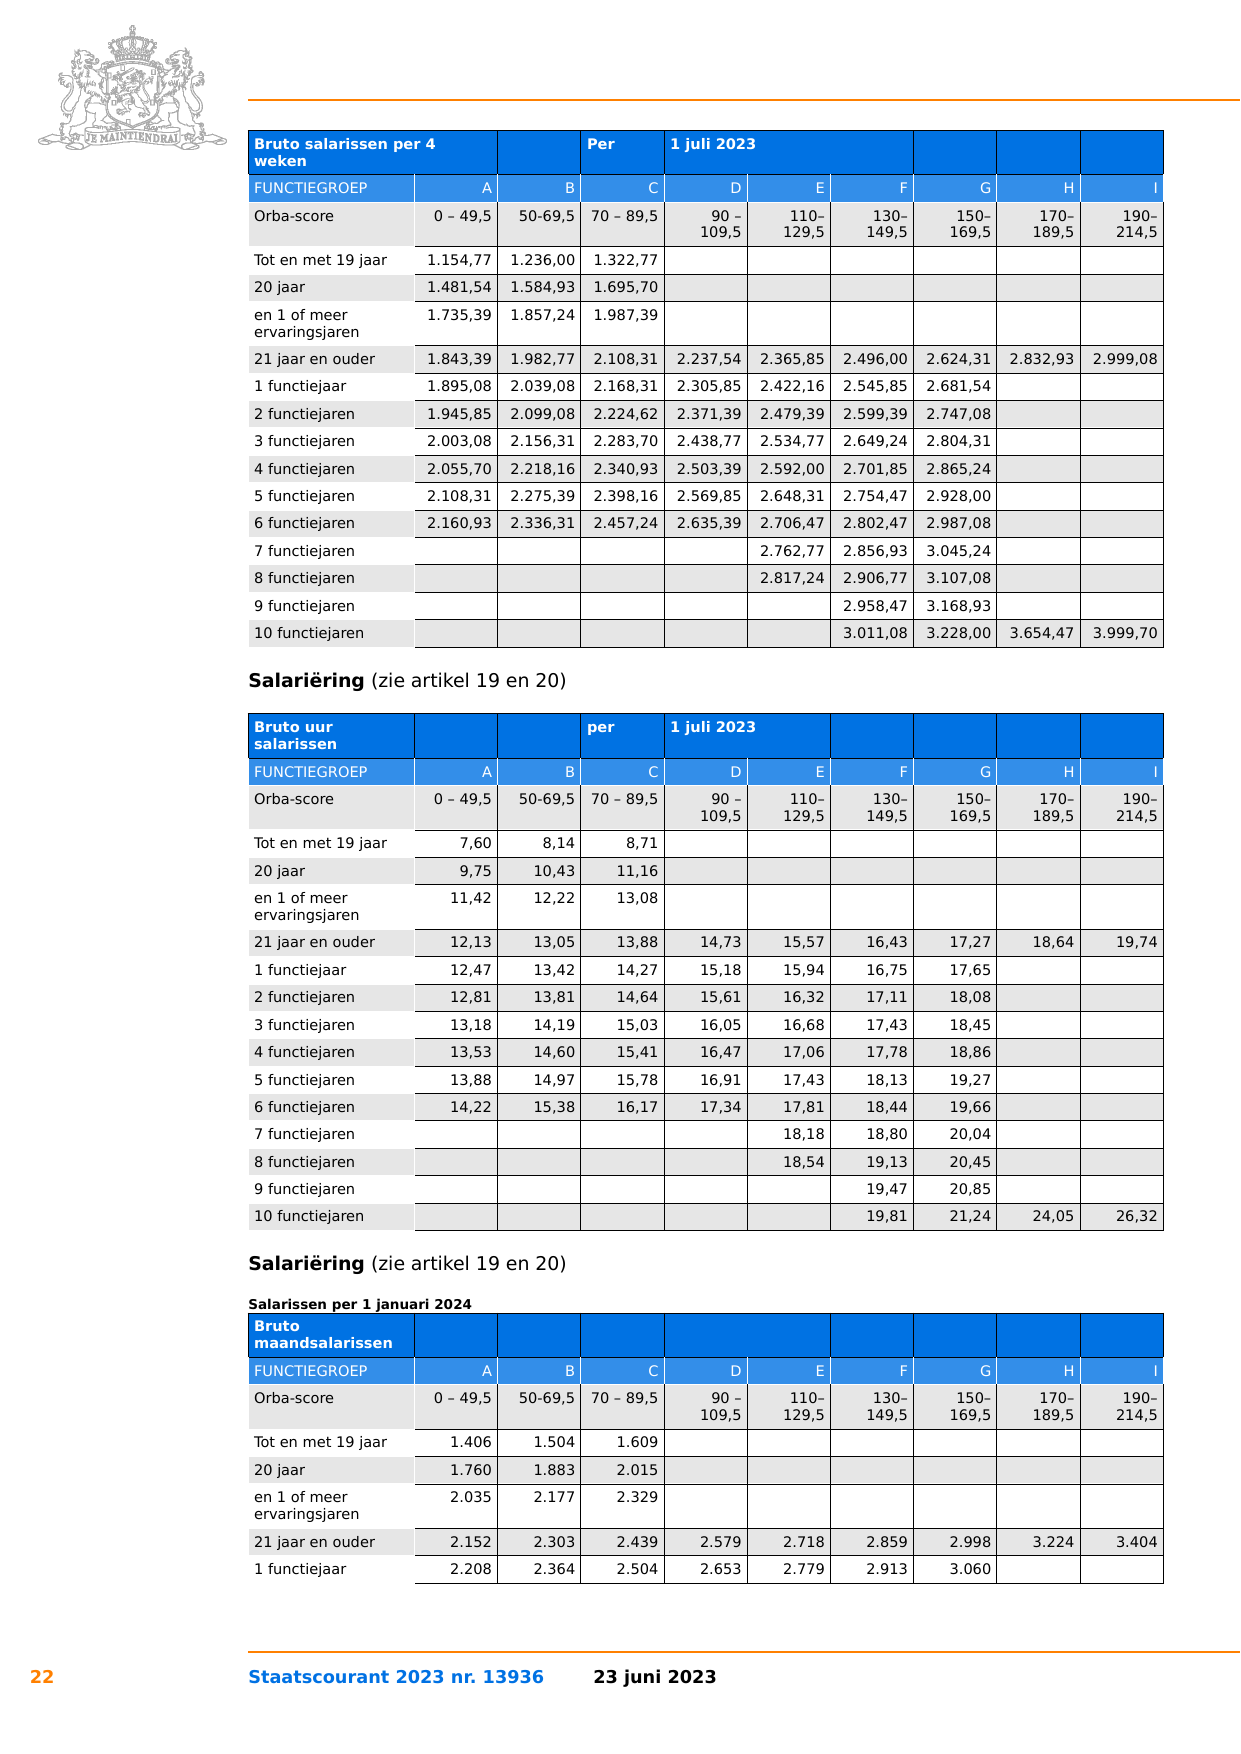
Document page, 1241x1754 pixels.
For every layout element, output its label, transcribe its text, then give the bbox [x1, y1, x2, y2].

table_cell 3.228,00 [914, 620, 996, 647]
table_cell [665, 1121, 747, 1148]
table_cell 90 – 109,5 [665, 203, 747, 246]
table_cell [748, 1430, 830, 1456]
table_cell 2.859 [831, 1529, 913, 1555]
table_cell 190–214,5 [1081, 203, 1163, 246]
table_cell 1.584,93 [498, 275, 580, 301]
table_cell Orba-score [249, 786, 414, 829]
table_cell [997, 1485, 1080, 1528]
table_cell 1.695,70 [581, 275, 664, 301]
table_cell 2.457,24 [581, 511, 664, 537]
table_cell 16,17 [581, 1094, 664, 1120]
table_cell 17,81 [748, 1094, 830, 1120]
table_cell 2.371,39 [665, 401, 747, 427]
table_cell [498, 593, 580, 619]
table_cell 14,64 [581, 985, 664, 1011]
table_cell [1081, 831, 1163, 857]
table_header 1 juli 2023 [665, 131, 913, 174]
table_cell [665, 1485, 747, 1528]
table_cell 2.108,31 [581, 346, 664, 373]
table_cell 20 jaar [249, 858, 414, 884]
table_cell [997, 1149, 1080, 1175]
table_cell 10 functiejaren [249, 1204, 414, 1230]
table_cell [748, 593, 830, 619]
table_cell 21,24 [914, 1204, 996, 1230]
table_cell [415, 1204, 497, 1230]
table_cell [581, 1204, 664, 1230]
table_cell [997, 858, 1080, 884]
table_cell 1.843,39 [415, 346, 497, 373]
table_cell 2.865,24 [914, 456, 996, 482]
table_cell [581, 1121, 664, 1148]
table_cell 3.224 [997, 1529, 1080, 1555]
table_cell F [831, 175, 913, 202]
table_cell 3 functiejaren [249, 429, 414, 455]
table_header [831, 714, 913, 758]
table_cell 17,11 [831, 985, 913, 1011]
table_cell 14,27 [581, 957, 664, 983]
table_cell 1 functiejaar [249, 957, 414, 983]
table_cell 15,18 [665, 957, 747, 983]
table_cell 17,06 [748, 1039, 830, 1066]
text Salariëring (zie artikel 19 en 20) [248, 1253, 1163, 1275]
table_cell 130–149,5 [831, 1385, 913, 1429]
table_cell 13,81 [498, 985, 580, 1011]
table_cell Tot en met 19 jaar [249, 831, 414, 857]
table_cell 150–169,5 [914, 203, 996, 246]
table_cell D [665, 1358, 747, 1384]
table_cell [997, 593, 1080, 619]
table_cell 1.857,24 [498, 302, 580, 345]
table_cell 20,85 [914, 1176, 996, 1203]
table_cell 2.987,08 [914, 511, 996, 537]
table_cell 0 – 49,5 [415, 203, 497, 246]
table_cell [498, 1121, 580, 1148]
table_cell 20,45 [914, 1149, 996, 1175]
table_cell 2.160,93 [415, 511, 497, 537]
table_cell 2.303 [498, 1529, 580, 1555]
table_cell 12,13 [415, 930, 497, 956]
table_cell [1081, 456, 1163, 482]
table_cell D [665, 759, 747, 785]
table_cell [748, 1176, 830, 1203]
table_cell [914, 885, 996, 929]
table_cell [997, 247, 1080, 273]
table_cell 26,32 [1081, 1204, 1163, 1230]
table_cell 2.998 [914, 1529, 996, 1555]
table_cell [914, 1457, 996, 1483]
table_cell 170–189,5 [997, 203, 1080, 246]
table_cell [665, 275, 747, 301]
table_cell E [748, 759, 830, 785]
table_cell I [1081, 1358, 1163, 1384]
table_cell 2.422,16 [748, 374, 830, 400]
table_cell 15,38 [498, 1094, 580, 1120]
table_cell [415, 538, 497, 564]
table_header Bruto uur salarissen [249, 714, 414, 758]
table_cell 1.609 [581, 1430, 664, 1456]
table_cell 18,64 [997, 930, 1080, 956]
table_cell [997, 1094, 1080, 1120]
table_cell [581, 1149, 664, 1175]
table_cell 9 functiejaren [249, 593, 414, 619]
table_header [914, 714, 996, 758]
table_cell A [415, 1358, 497, 1384]
table_cell 15,41 [581, 1039, 664, 1066]
picture [38, 25, 227, 150]
table_cell [831, 275, 913, 301]
table_cell G [914, 759, 996, 785]
table_cell 18,45 [914, 1012, 996, 1038]
table_cell 2.365,85 [748, 346, 830, 373]
table_cell 2.168,31 [581, 374, 664, 400]
table_cell [1081, 885, 1163, 929]
table_cell 1.406 [415, 1430, 497, 1456]
table_cell Tot en met 19 jaar [249, 247, 414, 273]
table_cell [997, 374, 1080, 400]
table_cell 9,75 [415, 858, 497, 884]
table_cell [581, 1176, 664, 1203]
table_cell 3.654,47 [997, 620, 1080, 647]
table_cell 1.982,77 [498, 346, 580, 373]
table_cell [581, 1314, 664, 1357]
table_cell 2.718 [748, 1529, 830, 1555]
table_cell 2.534,77 [748, 429, 830, 455]
table_cell [665, 565, 747, 592]
table_cell E [748, 1358, 830, 1384]
table_cell en 1 of meer ervaringsjaren [249, 1485, 414, 1528]
table_cell 19,66 [914, 1094, 996, 1120]
table_header Per [581, 131, 664, 174]
table_cell 19,74 [1081, 930, 1163, 956]
table_cell 2.648,31 [748, 483, 830, 509]
table_header Salarissen per 1 januari 2024 [248, 1297, 1163, 1312]
table_cell [498, 1149, 580, 1175]
table_cell [665, 302, 747, 345]
table_cell 16,68 [748, 1012, 830, 1038]
table_cell 18,13 [831, 1067, 913, 1093]
table_cell 3.107,08 [914, 565, 996, 592]
table_cell 8 functiejaren [249, 565, 414, 592]
table_cell 2.928,00 [914, 483, 996, 509]
table_cell [1081, 247, 1163, 273]
table_cell E [748, 175, 830, 202]
table_cell 1.322,77 [581, 247, 664, 273]
table_cell 1.481,54 [415, 275, 497, 301]
table_cell 2.701,85 [831, 456, 913, 482]
table_cell [665, 247, 747, 273]
table_cell [997, 483, 1080, 509]
table_cell [1081, 593, 1163, 619]
table_cell [997, 885, 1080, 929]
table_cell [748, 1457, 830, 1483]
table_cell 2.283,70 [581, 429, 664, 455]
table_cell 2.999,08 [1081, 346, 1163, 373]
table_cell 2.439 [581, 1529, 664, 1555]
table_cell [748, 885, 830, 929]
table_cell [1081, 275, 1163, 301]
table_cell [581, 538, 664, 564]
table_cell 18,54 [748, 1149, 830, 1175]
table_cell 13,42 [498, 957, 580, 983]
table_cell FUNCTIEGROEP [249, 175, 414, 202]
table_cell 2.364 [498, 1556, 580, 1583]
table_cell 2.496,00 [831, 346, 913, 373]
table_cell [914, 1430, 996, 1456]
table_cell [748, 858, 830, 884]
table_cell B [498, 759, 580, 785]
table_cell [914, 275, 996, 301]
table_cell 90 – 109,5 [665, 1385, 747, 1429]
table_cell 70 – 89,5 [581, 203, 664, 246]
table_cell B [498, 1358, 580, 1384]
table_cell [665, 885, 747, 929]
table_cell 3.045,24 [914, 538, 996, 564]
table_cell 1.154,77 [415, 247, 497, 273]
table_cell 15,61 [665, 985, 747, 1011]
table_cell 2.817,24 [748, 565, 830, 592]
table_cell 14,73 [665, 930, 747, 956]
table_cell [665, 858, 747, 884]
table_cell 2.177 [498, 1485, 580, 1528]
table_cell Bruto maandsalarissen [249, 1314, 414, 1357]
table_cell 9 functiejaren [249, 1176, 414, 1203]
table_cell 190–214,5 [1081, 1385, 1163, 1429]
table_cell G [914, 1358, 996, 1384]
table_cell [831, 1314, 913, 1357]
table_cell [997, 275, 1080, 301]
table_cell [914, 302, 996, 345]
table_cell [1081, 858, 1163, 884]
table_cell A [415, 175, 497, 202]
table_cell [831, 1457, 913, 1483]
table_cell 15,03 [581, 1012, 664, 1038]
table_cell [665, 538, 747, 564]
table_cell [997, 957, 1080, 983]
table_cell [914, 1314, 996, 1357]
table_cell 2.503,39 [665, 456, 747, 482]
table_cell [748, 275, 830, 301]
table_cell [665, 1176, 747, 1203]
table_cell 70 – 89,5 [581, 1385, 664, 1429]
table_cell 2.438,77 [665, 429, 747, 455]
table_cell [997, 1314, 1080, 1357]
table_cell 16,91 [665, 1067, 747, 1093]
table_cell [997, 1556, 1080, 1583]
table_cell H [997, 175, 1080, 202]
table_cell 4 functiejaren [249, 456, 414, 482]
table_cell [665, 1314, 830, 1357]
table_cell C [581, 759, 664, 785]
table_cell 16,05 [665, 1012, 747, 1038]
table_cell [997, 1121, 1080, 1148]
table_cell en 1 of meer ervaringsjaren [249, 302, 414, 345]
table_cell 13,88 [581, 930, 664, 956]
table_cell 2.569,85 [665, 483, 747, 509]
table_header [1081, 131, 1163, 174]
table_cell [1081, 511, 1163, 537]
table_cell [665, 1457, 747, 1483]
table_cell [997, 538, 1080, 564]
table_cell [831, 302, 913, 345]
table_cell 8 functiejaren [249, 1149, 414, 1175]
table_cell 1 functiejaar [249, 374, 414, 400]
table_cell [1081, 1067, 1163, 1093]
table_cell 4 functiejaren [249, 1039, 414, 1066]
table_cell 2.099,08 [498, 401, 580, 427]
text Salariëring (zie artikel 19 en 20) [248, 669, 1163, 691]
table_header [498, 131, 580, 174]
table_cell [748, 1485, 830, 1528]
table_cell [415, 565, 497, 592]
table_cell 5 functiejaren [249, 483, 414, 509]
table_cell 19,81 [831, 1204, 913, 1230]
table_cell 2.706,47 [748, 511, 830, 537]
table_cell 14,19 [498, 1012, 580, 1038]
table_cell 16,75 [831, 957, 913, 983]
table_cell [831, 885, 913, 929]
table_header [914, 131, 996, 174]
table_cell 150–169,5 [914, 1385, 996, 1429]
table_cell [1081, 1556, 1163, 1583]
table_cell 2.055,70 [415, 456, 497, 482]
table_cell [665, 593, 747, 619]
table_cell 6 functiejaren [249, 511, 414, 537]
table_cell I [1081, 759, 1163, 785]
table_cell 13,88 [415, 1067, 497, 1093]
table_cell 16,47 [665, 1039, 747, 1066]
table_cell A [415, 759, 497, 785]
table_cell [914, 858, 996, 884]
table_cell 16,43 [831, 930, 913, 956]
table_cell 1.895,08 [415, 374, 497, 400]
table_cell en 1 of meer ervaringsjaren [249, 885, 414, 929]
table_cell 14,97 [498, 1067, 580, 1093]
table_cell 2.906,77 [831, 565, 913, 592]
table_cell FUNCTIEGROEP [249, 1358, 414, 1384]
table_cell 17,43 [831, 1012, 913, 1038]
table_cell 18,44 [831, 1094, 913, 1120]
table_cell 3.060 [914, 1556, 996, 1583]
table_cell [997, 565, 1080, 592]
table_cell [914, 247, 996, 273]
table_cell [997, 1176, 1080, 1203]
table_cell 13,08 [581, 885, 664, 929]
table_cell [1081, 1149, 1163, 1175]
table_cell [581, 565, 664, 592]
table_cell 13,53 [415, 1039, 497, 1066]
table_cell G [914, 175, 996, 202]
table_cell 150–169,5 [914, 786, 996, 829]
table_cell 7,60 [415, 831, 497, 857]
table_cell [1081, 1012, 1163, 1038]
table_cell D [665, 175, 747, 202]
table_cell 15,78 [581, 1067, 664, 1093]
table_cell 2.762,77 [748, 538, 830, 564]
table_cell 19,47 [831, 1176, 913, 1203]
table_cell 2 functiejaren [249, 985, 414, 1011]
table_cell 0 – 49,5 [415, 1385, 497, 1429]
table_cell [1081, 985, 1163, 1011]
table_cell 2.224,62 [581, 401, 664, 427]
table_cell 3.404 [1081, 1529, 1163, 1555]
table_cell Orba-score [249, 1385, 414, 1429]
table_cell [997, 985, 1080, 1011]
table_cell [1081, 1176, 1163, 1203]
table_cell 21 jaar en ouder [249, 346, 414, 373]
table_cell 24,05 [997, 1204, 1080, 1230]
table_cell 2.340,93 [581, 456, 664, 482]
table_cell [665, 620, 747, 647]
table_cell [997, 511, 1080, 537]
table_cell [1081, 1485, 1163, 1528]
table_cell 18,86 [914, 1039, 996, 1066]
table_cell 50-69,5 [498, 786, 580, 829]
table_cell 2.237,54 [665, 346, 747, 373]
table_cell 20 jaar [249, 1457, 414, 1483]
table_cell C [581, 1358, 664, 1384]
table_cell 2.015 [581, 1457, 664, 1483]
table_cell 2.802,47 [831, 511, 913, 537]
table_cell 2.649,24 [831, 429, 913, 455]
table_cell [831, 1485, 913, 1528]
table_cell 2.208 [415, 1556, 497, 1583]
table_header Bruto salarissen per 4 weken [249, 131, 497, 174]
table_header [997, 714, 1080, 758]
table_cell [581, 620, 664, 647]
table_cell 110–129,5 [748, 786, 830, 829]
table_cell [1081, 374, 1163, 400]
table_cell 2.635,39 [665, 511, 747, 537]
table_cell 2.504 [581, 1556, 664, 1583]
table_cell 16,32 [748, 985, 830, 1011]
table_cell 130–149,5 [831, 786, 913, 829]
table_cell 2.747,08 [914, 401, 996, 427]
table_cell 130–149,5 [831, 203, 913, 246]
table_cell 10 functiejaren [249, 620, 414, 647]
table_cell 14,60 [498, 1039, 580, 1066]
table_cell [997, 429, 1080, 455]
table_cell 1.236,00 [498, 247, 580, 273]
table_cell 6 functiejaren [249, 1094, 414, 1120]
table_cell Orba-score [249, 203, 414, 246]
table_cell 2.039,08 [498, 374, 580, 400]
table_cell 2.156,31 [498, 429, 580, 455]
table_cell 13,05 [498, 930, 580, 956]
table_cell 7 functiejaren [249, 1121, 414, 1148]
table_cell [914, 1485, 996, 1528]
table_cell 2.913 [831, 1556, 913, 1583]
table_cell 2.336,31 [498, 511, 580, 537]
table_cell [498, 1176, 580, 1203]
table_cell [665, 1204, 747, 1230]
table_cell 190–214,5 [1081, 786, 1163, 829]
table_cell [1081, 565, 1163, 592]
table_cell 12,47 [415, 957, 497, 983]
table_cell [415, 1314, 497, 1357]
table_cell 2.592,00 [748, 456, 830, 482]
table_cell 11,16 [581, 858, 664, 884]
table_cell 2.779 [748, 1556, 830, 1583]
table_header per [581, 714, 664, 758]
table_cell 2.003,08 [415, 429, 497, 455]
table_cell 17,34 [665, 1094, 747, 1120]
table_header 1 juli 2023 [665, 714, 830, 758]
table_cell 1 functiejaar [249, 1556, 414, 1583]
table_cell [1081, 1314, 1163, 1357]
table_cell B [498, 175, 580, 202]
table_header [997, 131, 1080, 174]
table_cell [997, 456, 1080, 482]
table_cell 2.398,16 [581, 483, 664, 509]
table_cell [1081, 401, 1163, 427]
table_cell [997, 401, 1080, 427]
table_cell [914, 831, 996, 857]
table_cell [997, 1457, 1080, 1483]
table_cell 70 – 89,5 [581, 786, 664, 829]
table_cell [748, 831, 830, 857]
table_cell 2.681,54 [914, 374, 996, 400]
table_cell 20,04 [914, 1121, 996, 1148]
table_cell [498, 1204, 580, 1230]
table_cell 2.275,39 [498, 483, 580, 509]
table_cell [1081, 429, 1163, 455]
table_cell [1081, 1457, 1163, 1483]
table_cell 8,71 [581, 831, 664, 857]
table_cell I [1081, 175, 1163, 202]
table_cell [415, 1149, 497, 1175]
table_cell 7 functiejaren [249, 538, 414, 564]
table_cell 50-69,5 [498, 203, 580, 246]
table_cell [997, 1012, 1080, 1038]
table_cell [665, 831, 747, 857]
table_cell 12,81 [415, 985, 497, 1011]
table_cell [1081, 1121, 1163, 1148]
table_cell 0 – 49,5 [415, 786, 497, 829]
table_header [498, 714, 580, 758]
table_cell [1081, 1039, 1163, 1066]
table_cell 1.987,39 [581, 302, 664, 345]
table_cell [1081, 1430, 1163, 1456]
table_cell H [997, 759, 1080, 785]
table_cell [498, 538, 580, 564]
table_cell 3.011,08 [831, 620, 913, 647]
table_cell [997, 831, 1080, 857]
table_cell [665, 1430, 747, 1456]
table_cell 8,14 [498, 831, 580, 857]
table_cell 1.760 [415, 1457, 497, 1483]
table_cell 1.504 [498, 1430, 580, 1456]
table_cell [498, 1314, 580, 1357]
table_cell [997, 302, 1080, 345]
table_cell 17,43 [748, 1067, 830, 1093]
table_cell 2.479,39 [748, 401, 830, 427]
table_cell [748, 247, 830, 273]
table_cell [415, 1121, 497, 1148]
table_cell [581, 593, 664, 619]
table_cell 170–189,5 [997, 1385, 1080, 1429]
table_cell 13,18 [415, 1012, 497, 1038]
table_cell 170–189,5 [997, 786, 1080, 829]
table_cell 5 functiejaren [249, 1067, 414, 1093]
table_cell [748, 302, 830, 345]
table_cell 3.168,93 [914, 593, 996, 619]
table_cell 2.329 [581, 1485, 664, 1528]
table_cell 17,27 [914, 930, 996, 956]
table_cell 2.305,85 [665, 374, 747, 400]
table_cell [831, 831, 913, 857]
table_cell [1081, 1094, 1163, 1120]
table_cell [997, 1039, 1080, 1066]
table_cell [997, 1067, 1080, 1093]
table_cell 1.883 [498, 1457, 580, 1483]
table_cell 19,13 [831, 1149, 913, 1175]
table_cell 2.152 [415, 1529, 497, 1555]
table_cell 2.958,47 [831, 593, 913, 619]
table_cell [415, 620, 497, 647]
table_cell [748, 620, 830, 647]
table_cell 2.832,93 [997, 346, 1080, 373]
table_cell 2.218,16 [498, 456, 580, 482]
table_cell 2.035 [415, 1485, 497, 1528]
table_cell F [831, 1358, 913, 1384]
table_cell 15,94 [748, 957, 830, 983]
table_cell 50-69,5 [498, 1385, 580, 1429]
table_cell 2.108,31 [415, 483, 497, 509]
table_cell 11,42 [415, 885, 497, 929]
table_header [415, 714, 497, 758]
table_cell 18,08 [914, 985, 996, 1011]
table_cell [831, 247, 913, 273]
table_cell 110–129,5 [748, 1385, 830, 1429]
table_cell 3.999,70 [1081, 620, 1163, 647]
table_cell 15,57 [748, 930, 830, 956]
table_cell [498, 565, 580, 592]
table_cell 110–129,5 [748, 203, 830, 246]
table_cell F [831, 759, 913, 785]
table_cell 2.653 [665, 1556, 747, 1583]
table_header [1081, 714, 1163, 758]
table_cell [1081, 302, 1163, 345]
table_cell [1081, 538, 1163, 564]
table_cell 2.599,39 [831, 401, 913, 427]
table_cell 21 jaar en ouder [249, 1529, 414, 1555]
table_cell 2 functiejaren [249, 401, 414, 427]
table_cell [665, 1149, 747, 1175]
table_cell [1081, 957, 1163, 983]
table_cell 21 jaar en ouder [249, 930, 414, 956]
table_cell [831, 1430, 913, 1456]
table_cell 10,43 [498, 858, 580, 884]
table_cell H [997, 1358, 1080, 1384]
table_cell [748, 1204, 830, 1230]
table_cell 20 jaar [249, 275, 414, 301]
table_cell [1081, 483, 1163, 509]
table_cell 90 – 109,5 [665, 786, 747, 829]
table_cell C [581, 175, 664, 202]
table_cell 1.735,39 [415, 302, 497, 345]
table_cell 2.804,31 [914, 429, 996, 455]
table_cell 1.945,85 [415, 401, 497, 427]
table_cell 2.754,47 [831, 483, 913, 509]
table_cell 2.624,31 [914, 346, 996, 373]
table_cell 3 functiejaren [249, 1012, 414, 1038]
table_cell FUNCTIEGROEP [249, 759, 414, 785]
table_cell 14,22 [415, 1094, 497, 1120]
table_cell 2.545,85 [831, 374, 913, 400]
table_cell [415, 593, 497, 619]
table_cell 19,27 [914, 1067, 996, 1093]
table_cell [997, 1430, 1080, 1456]
table_cell 2.856,93 [831, 538, 913, 564]
table_cell 18,80 [831, 1121, 913, 1148]
table_cell 18,18 [748, 1121, 830, 1148]
table_cell [415, 1176, 497, 1203]
table_cell [831, 858, 913, 884]
table_cell 2.579 [665, 1529, 747, 1555]
table_cell [498, 620, 580, 647]
table_cell Tot en met 19 jaar [249, 1430, 414, 1456]
table_cell 12,22 [498, 885, 580, 929]
table_cell 17,65 [914, 957, 996, 983]
table_cell 17,78 [831, 1039, 913, 1066]
